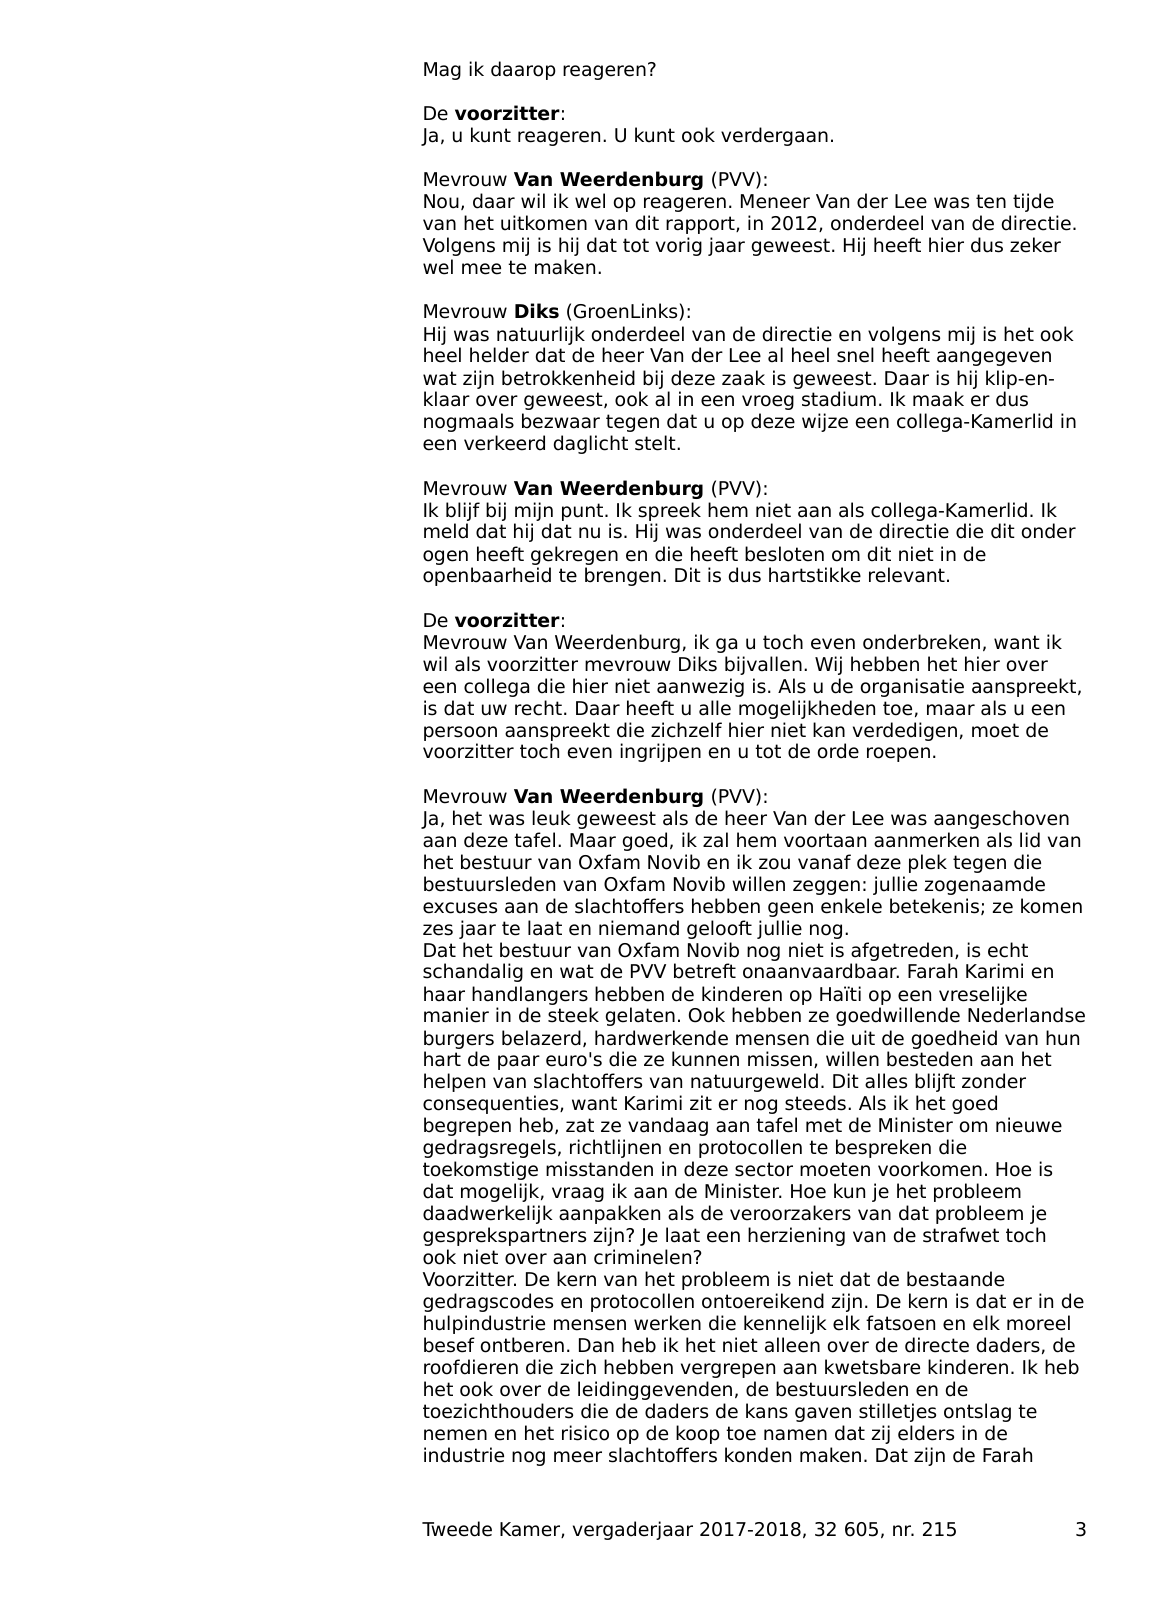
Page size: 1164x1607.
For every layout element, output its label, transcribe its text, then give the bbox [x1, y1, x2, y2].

text Mevrouw Van Weerdenburg (PVV): [422, 786, 1087, 808]
text Dat het bestuur van Oxfam Novib nog niet is afgetreden, is echt schandalig en wat de PVV betreft onaanvaardbaar. Farah Karimi en haar handlangers hebben de kinderen op Haïti op een vreselijke manier in de steek gelaten. Ook hebben ze goedwillende Nederlandse burgers belazerd, hardwerkende mensen die uit de goedheid van hun hart de paar euro's die ze kunnen missen, willen besteden aan het helpen van slachtoffers van natuurgeweld. Dit alles blijft zonder consequenties, want Karimi zit er nog steeds. Als ik het goed begrepen heb, zat ze vandaag aan tafel met de Minister om nieuwe gedragsregels, richtlijnen en protocollen te bespreken die toekomstige misstanden in deze sector moeten voorkomen. Hoe is dat mogelijk, vraag ik aan de Minister. Hoe kun je het probleem daadwerkelijk aanpakken als de veroorzakers van dat probleem je gesprekspartners zijn? Je laat een herziening van de strafwet toch ook niet over aan criminelen? [422, 939, 1087, 1269]
text De voorzitter: [422, 609, 1087, 632]
text Mag ik daarop reageren? [422, 59, 1087, 81]
text Hij was natuurlijk onderdeel van de directie en volgens mij is het ook heel helder dat de heer Van der Lee al heel snel heeft aangegeven wat zijn betrokkenheid bij deze zaak is geweest. Daar is hij klip-en-klaar over geweest, ook al in een vroeg stadium. Ik maak er dus nogmaals bezwaar tegen dat u op deze wijze een collega-Kamerlid in een verkeerd daglicht stelt. [422, 323, 1087, 455]
text Nou, daar wil ik wel op reageren. Meneer Van der Lee was ten tijde van het uitkomen van dit rapport, in 2012, onderdeel van de directie. Volgens mij is hij dat tot vorig jaar geweest. Hij heeft hier dus zeker wel mee te maken. [422, 191, 1087, 279]
text Mevrouw Diks (GroenLinks): [422, 301, 1087, 323]
text Ja, het was leuk geweest als de heer Van der Lee was aangeschoven aan deze tafel. Maar goed, ik zal hem voortaan aanmerken als lid van het bestuur van Oxfam Novib en ik zou vanaf deze plek tegen die bestuursleden van Oxfam Novib willen zeggen: jullie zogenaamde excuses aan de slachtoffers hebben geen enkele betekenis; ze komen zes jaar te laat en niemand gelooft jullie nog. [422, 808, 1087, 939]
text Ik blijf bij mijn punt. Ik spreek hem niet aan als collega-Kamerlid. Ik meld dat hij dat nu is. Hij was onderdeel van de directie die dit onder ogen heeft gekregen en die heeft besloten om dit niet in de openbaarheid te brengen. Dit is dus hartstikke relevant. [422, 499, 1087, 587]
text Mevrouw Van Weerdenburg, ik ga u toch even onderbreken, want ik wil als voorzitter mevrouw Diks bijvallen. Wij hebben het hier over een collega die hier niet aanwezig is. Als u de organisatie aanspreekt, is dat uw recht. Daar heeft u alle mogelijkheden toe, maar als u een persoon aanspreekt die zichzelf hier niet kan verdedigen, moet de voorzitter toch even ingrijpen en u tot de orde roepen. [422, 632, 1087, 763]
text Ja, u kunt reageren. U kunt ook verdergaan. [422, 125, 1087, 147]
text Mevrouw Van Weerdenburg (PVV): [422, 169, 1087, 191]
text Mevrouw Van Weerdenburg (PVV): [422, 477, 1087, 499]
text De voorzitter: [422, 103, 1087, 125]
text Voorzitter. De kern van het probleem is niet dat de bestaande gedragscodes en protocollen ontoereikend zijn. De kern is dat er in de hulpindustrie mensen werken die kennelijk elk fatsoen en elk moreel besef ontberen. Dan heb ik het niet alleen over de directe daders, de roofdieren die zich hebben vergrepen aan kwetsbare kinderen. Ik heb het ook over de leidinggevenden, de bestuursleden en de toezichthouders die de daders de kans gaven stilletjes ontslag te nemen en het risico op de koop toe namen dat zij elders in de industrie nog meer slachtoffers konden maken. Dat zijn de Farah [422, 1269, 1087, 1467]
